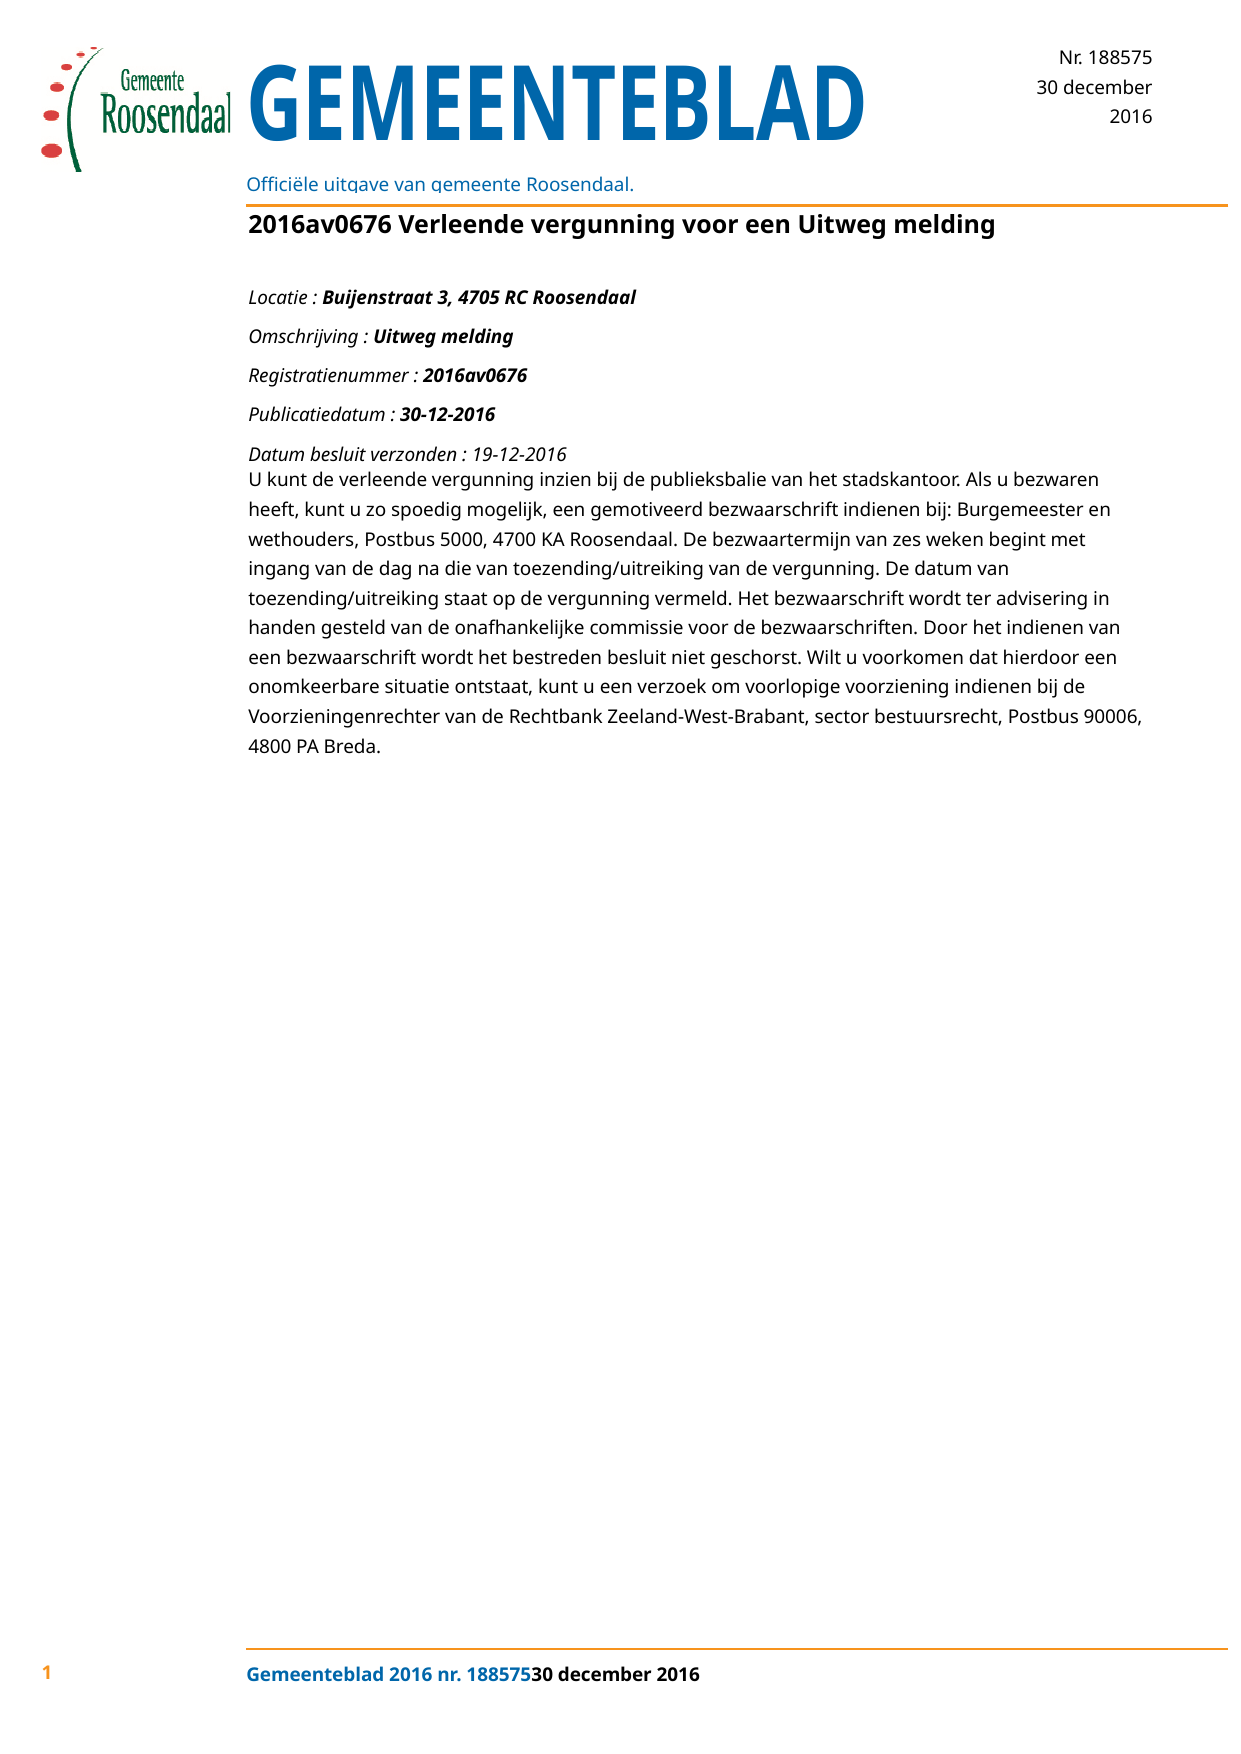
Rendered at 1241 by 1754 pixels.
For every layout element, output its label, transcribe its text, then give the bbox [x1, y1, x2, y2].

text Registratienummer : 2016av0676 [248, 362, 1152, 388]
text U kunt de verleende vergunning inzien bij de publieksbalie van het stadskantoor. Als u bezwaren heeft, kunt u zo spoedig mogelijk, een gemotiveerd bezwaarschrift indienen bij: Burgemeester en wethouders, Postbus 5000, 4700 KA Roosendaal. De bezwaartermijn van zes weken begint met ingang van de dag na die van toezending/uitreiking van de vergunning. De datum van toezending/uitreiking staat op de vergunning vermeld. Het bezwaarschrift wordt ter advisering in handen gesteld van de onafhankelijke commissie voor de bezwaarschriften. Door het indienen van een bezwaarschrift wordt het bestreden besluit niet geschorst. Wilt u voorkomen dat hierdoor een onomkeerbare situatie ontstaat, kunt u een verzoek om voorlopige voorziening indienen bij de Voorzieningenrechter van de Rechtbank Zeeland-West-Brabant, sector bestuursrecht, Postbus 90006, 4800 PA Breda. [248, 467, 1152, 759]
picture [41, 47, 231, 172]
text Datum besluit verzonden : 19-12-2016 [248, 441, 1152, 467]
text Omschrijving : Uitweg melding [248, 323, 1152, 349]
text Publicatiedatum : 30-12-2016 [248, 402, 1152, 427]
text Locatie : Buijenstraat 3, 4705 RC Roosendaal [248, 284, 1152, 309]
text 2016av0676 Verleende vergunning voor een Uitweg melding [248, 207, 1152, 241]
